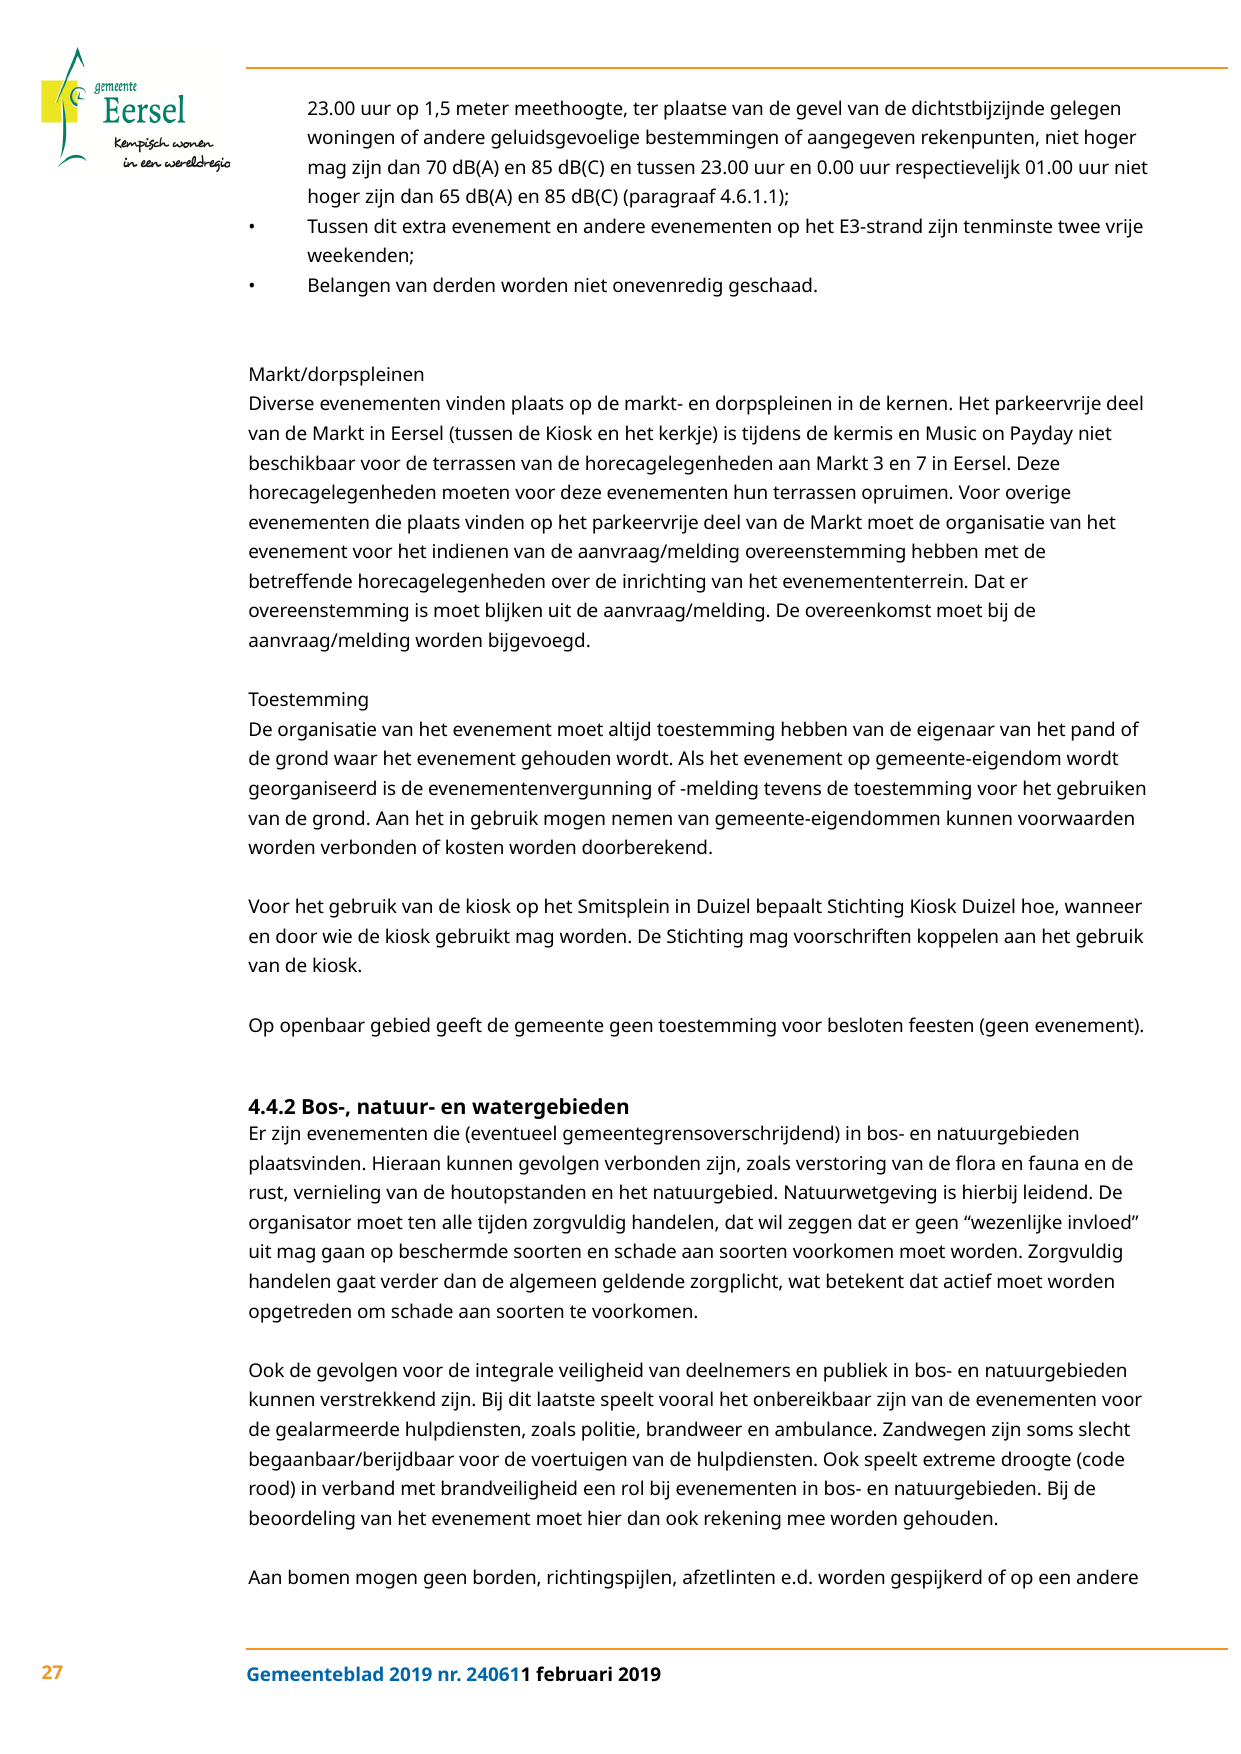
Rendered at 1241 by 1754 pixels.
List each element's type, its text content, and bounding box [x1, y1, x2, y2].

list 23.00 uur op 1,5 meter meethoogte, ter plaatse van de gevel van de dichtstbijzijnde gelegen woningen of andere geluidsgevoelige bestemmingen of aangegeven rekenpunten, niet hoger mag zijn dan 70 dB(A) en 85 dB(C) en tussen 23.00 uur en 0.00 uur respectievelijk 01.00 uur niet hoger zijn dan 65 dB(A) en 85 dB(C) (paragraaf 4.6.1.1); [248, 95, 1152, 209]
text 4.4.2 Bos-, natuur- en watergebieden [248, 1092, 1152, 1120]
list Belangen van derden worden niet onevenredig geschaad. [248, 272, 1152, 298]
list Tussen dit extra evenement en andere evenementen op het E3-strand zijn tenminste twee vrije weekenden; [248, 213, 1152, 268]
text Voor het gebruik van de kiosk op het Smitsplein in Duizel bepaalt Stichting Kiosk Duizel hoe, wanneer en door wie de kiosk gebruikt mag worden. De Stichting mag voorschriften koppelen aan het gebruik van de kiosk. [248, 893, 1152, 978]
text Markt/dorpspleinen [248, 361, 1152, 387]
text Diverse evenementen vinden plaats op de markt- en dorpspleinen in de kernen. Het parkeervrije deel van de Markt in Eersel (tussen de Kiosk en het kerkje) is tijdens de kermis en Music on Payday niet beschikbaar voor de terrassen van de horecagelegenheden aan Markt 3 en 7 in Eersel. Deze horecagelegenheden moeten voor deze evenementen hun terrassen opruimen. Voor overige evenementen die plaats vinden op het parkeervrije deel van de Markt moet de organisatie van het evenement voor het indienen van de aanvraag/melding overeenstemming hebben met de betreffende horecagelegenheden over de inrichting van het evenemententerrein. Dat er overeenstemming is moet blijken uit de aanvraag/melding. De overeenkomst moet bij de aanvraag/melding worden bijgevoegd. [248, 391, 1152, 653]
text Op openbaar gebied geeft de gemeente geen toestemming voor besloten feesten (geen evenement). [248, 1012, 1152, 1038]
text Ook de gevolgen voor de integrale veiligheid van deelnemers en publiek in bos- en natuurgebieden kunnen verstrekkend zijn. Bij dit laatste speelt vooral het onbereikbaar zijn van de evenementen voor de gealarmeerde hulpdiensten, zoals politie, brandweer en ambulance. Zandwegen zijn soms slecht begaanbaar/berijdbaar voor de voertuigen van de hulpdiensten. Ook speelt extreme droogte (code rood) in verband met brandveiligheid een rol bij evenementen in bos- en natuurgebieden. Bij de beoordeling van het evenement moet hier dan ook rekening mee worden gehouden. [248, 1357, 1152, 1531]
text Toestemming [248, 686, 1152, 712]
picture [41, 47, 231, 172]
text Er zijn evenementen die (eventueel gemeentegrensoverschrijdend) in bos- en natuurgebieden plaatsvinden. Hieraan kunnen gevolgen verbonden zijn, zoals verstoring van de flora en fauna en de rust, vernieling van de houtopstanden en het natuurgebied. Natuurwetgeving is hierbij leidend. De organisator moet ten alle tijden zorgvuldig handelen, dat wil zeggen dat er geen “wezenlijke invloed” uit mag gaan op beschermde soorten en schade aan soorten voorkomen moet worden. Zorgvuldig handelen gaat verder dan de algemeen geldende zorgplicht, wat betekent dat actief moet worden opgetreden om schade aan soorten te voorkomen. [248, 1120, 1152, 1323]
text De organisatie van het evenement moet altijd toestemming hebben van de eigenaar van het pand of de grond waar het evenement gehouden wordt. Als het evenement op gemeente-eigendom wordt georganiseerd is de evenementenvergunning of -melding tevens de toestemming voor het gebruiken van de grond. Aan het in gebruik mogen nemen van gemeente-eigendommen kunnen voorwaarden worden verbonden of kosten worden doorberekend. [248, 716, 1152, 860]
text Aan bomen mogen geen borden, richtingspijlen, afzetlinten e.d. worden gespijkerd of op een andere [248, 1564, 1152, 1590]
